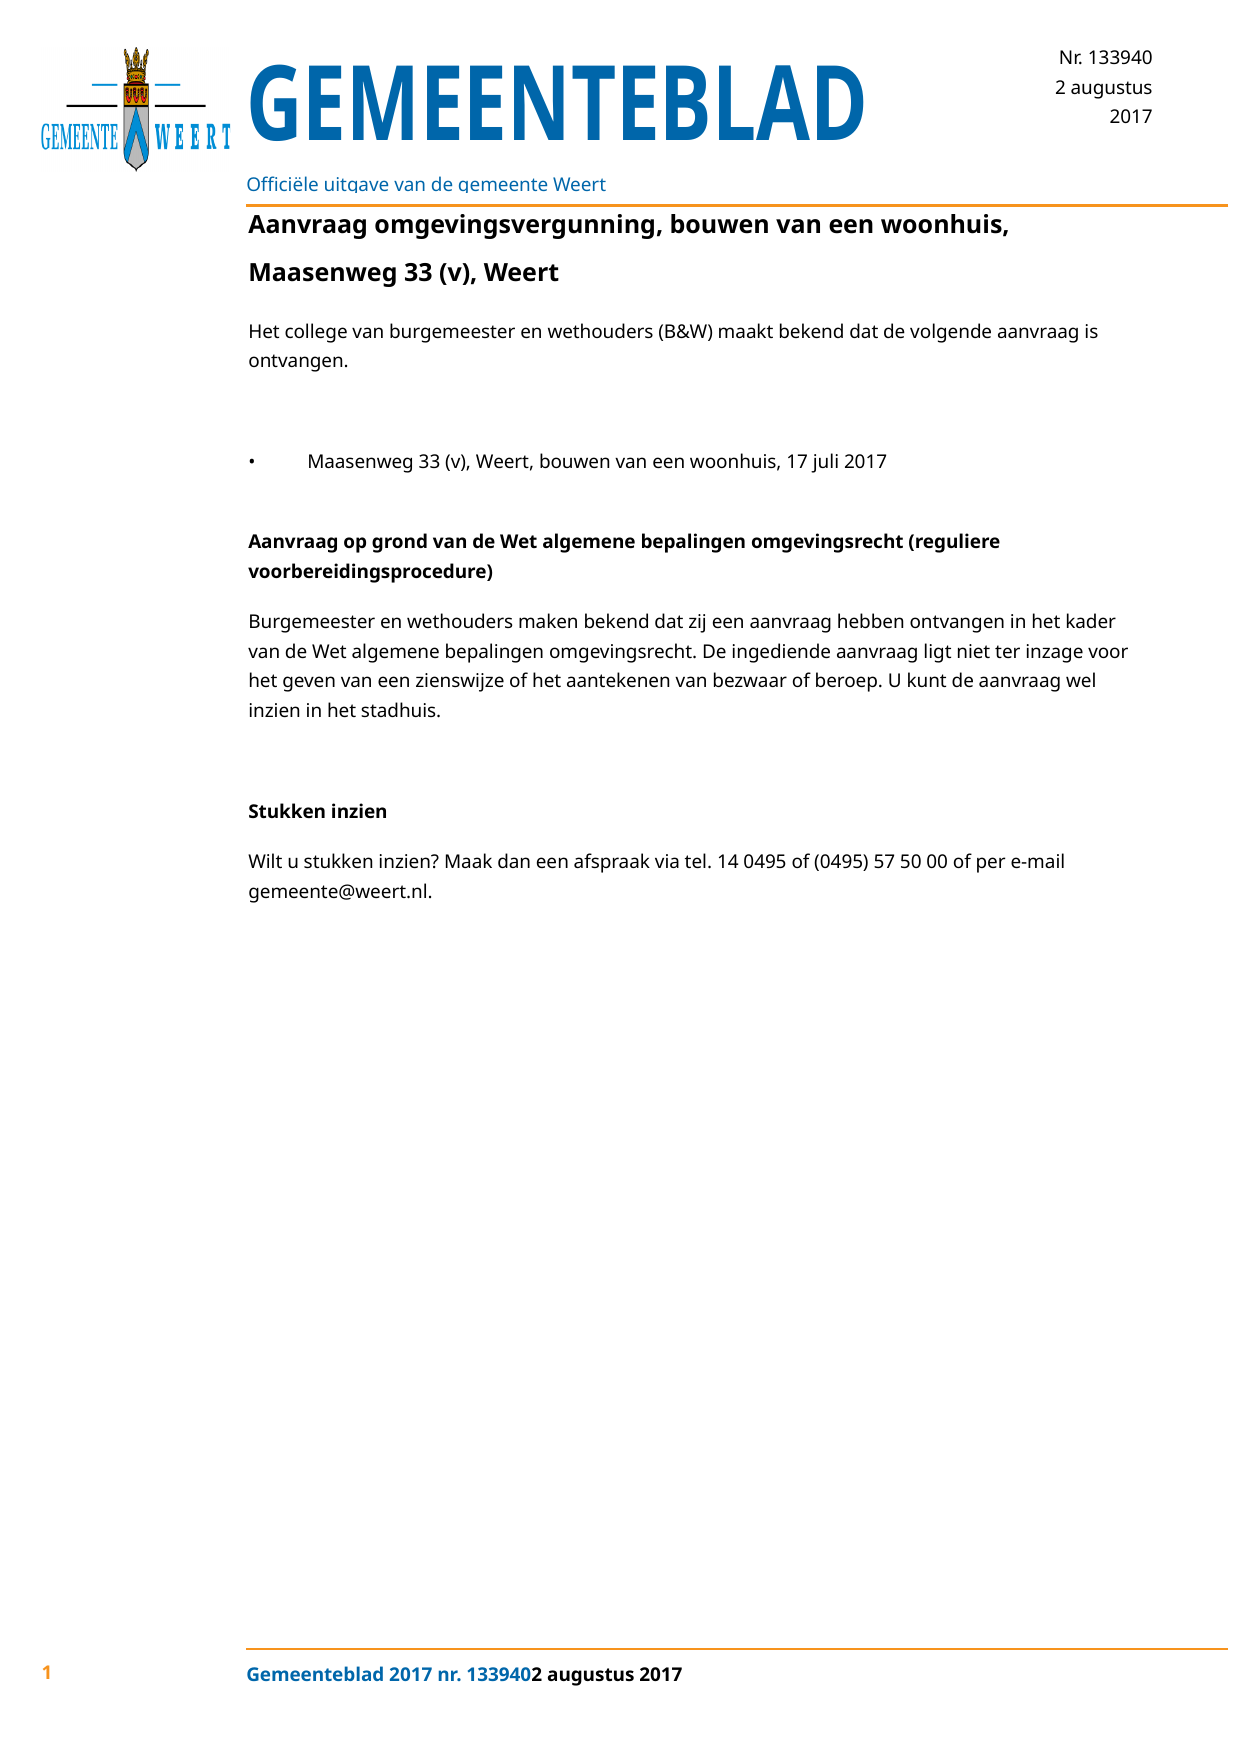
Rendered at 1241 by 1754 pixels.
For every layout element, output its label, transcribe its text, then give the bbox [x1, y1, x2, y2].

text Aanvraag omgevingsvergunning, bouwen van een woonhuis, Maasenweg 33 (v), Weert [248, 207, 1152, 288]
text Aanvraag op grond van de Wet algemene bepalingen omgevingsrecht (reguliere voorbereidingsprocedure) [248, 528, 1152, 584]
text Het college van burgemeester en wethouders (B&W) maakt bekend dat de volgende aanvraag is ontvangen. [248, 318, 1152, 373]
list Maasenweg 33 (v), Weert, bouwen van een woonhuis, 17 juli 2017 [248, 448, 1152, 474]
picture [41, 47, 231, 172]
text Wilt u stukken inzien? Maak dan een afspraak via tel. 14 0495 of (0495) 57 50 00 of per e-mail gemeente@weert.nl. [248, 848, 1152, 904]
text Stukken inzien [248, 798, 1152, 824]
text Burgemeester en wethouders maken bekend dat zij een aanvraag hebben ontvangen in het kader van de Wet algemene bepalingen omgevingsrecht. De ingediende aanvraag ligt niet ter inzage voor het geven van een zienswijze of het aantekenen van bezwaar of beroep. U kunt de aanvraag wel inzien in het stadhuis. [248, 608, 1152, 723]
